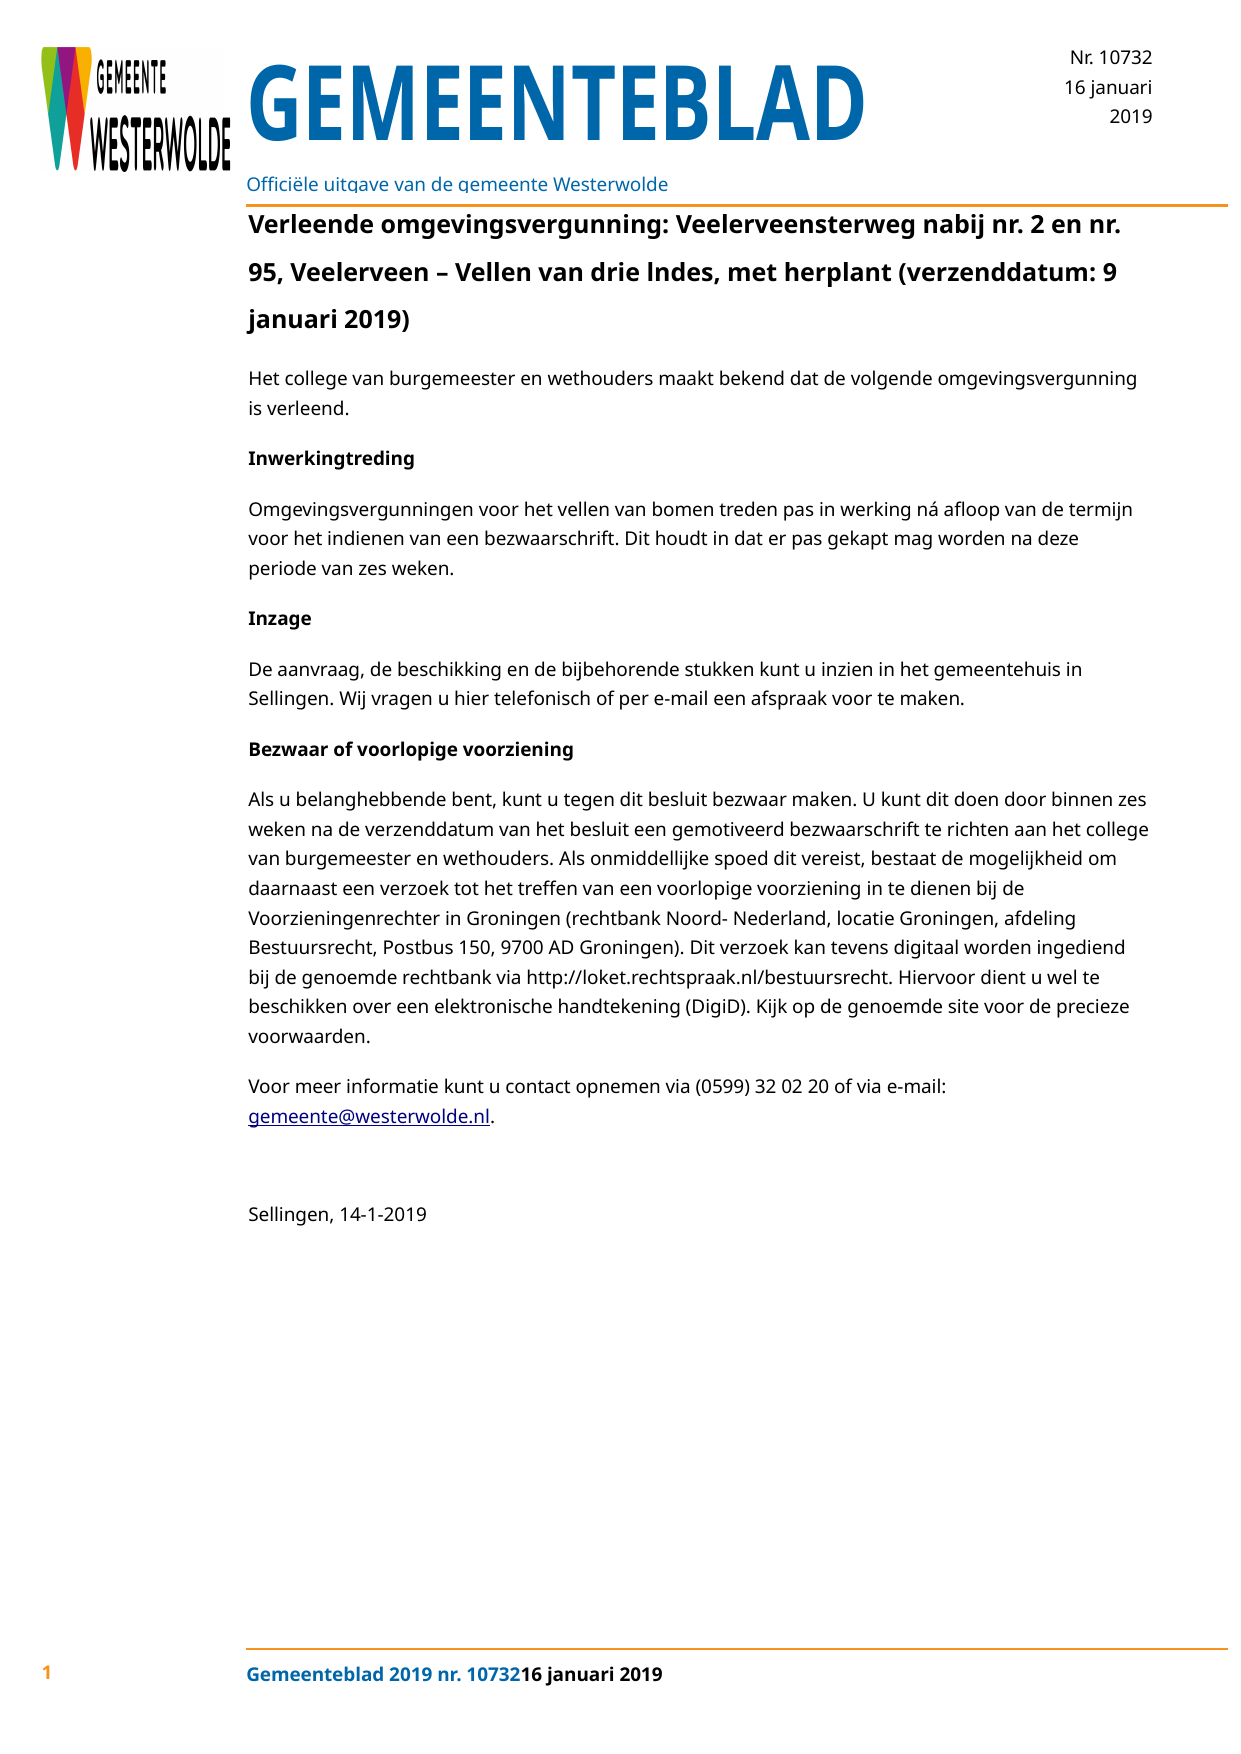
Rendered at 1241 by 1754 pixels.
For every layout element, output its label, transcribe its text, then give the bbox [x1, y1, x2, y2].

text Inwerkingtreding [248, 446, 1152, 471]
text Inzage [248, 606, 1152, 631]
text Omgevingsvergunningen voor het vellen van bomen treden pas in werking ná afloop van de termijn voor het indienen van een bezwaarschrift. Dit houdt in dat er pas gekapt mag worden na deze periode van zes weken. [248, 496, 1152, 581]
text Bezwaar of voorlopige voorziening [248, 736, 1152, 762]
text Verleende omgevingsvergunning: Veelerveensterweg nabij nr. 2 en nr. 95, Veelerveen – Vellen van drie lndes, met herplant (verzenddatum: 9 januari 2019) [248, 207, 1152, 336]
text Als u belanghebbende bent, kunt u tegen dit besluit bezwaar maken. U kunt dit doen door binnen zes weken na de verzenddatum van het besluit een gemotiveerd bezwaarschrift te richten aan het college van burgemeester en wethouders. Als onmiddellijke spoed dit vereist, bestaat de mogelijkheid om daarnaast een verzoek tot het treffen van een voorlopige voorziening in te dienen bij de Voorzieningenrechter in Groningen (rechtbank Noord- Nederland, locatie Groningen, afdeling Bestuursrecht, Postbus 150, 9700 AD Groningen). Dit verzoek kan tevens digitaal worden ingediend bij de genoemde rechtbank via http://loket.rechtspraak.nl/bestuursrecht. Hiervoor dient u wel te beschikken over een elektronische handtekening (DigiD). Kijk op de genoemde site voor de precieze voorwaarden. [248, 786, 1152, 1049]
text De aanvraag, de beschikking en de bijbehorende stukken kunt u inzien in het gemeentehuis in Sellingen. Wij vragen u hier telefonisch of per e-mail een afspraak voor te maken. [248, 656, 1152, 711]
text Het college van burgemeester en wethouders maakt bekend dat de volgende omgevingsvergunning is verleend. [248, 366, 1152, 421]
picture [41, 47, 231, 172]
text Sellingen, 14-1-2019 [248, 1201, 1152, 1227]
text Voor meer informatie kunt u contact opnemen via (0599) 32 02 20 of via e-mail: gemeente@westerwolde.nl. [248, 1073, 1152, 1129]
